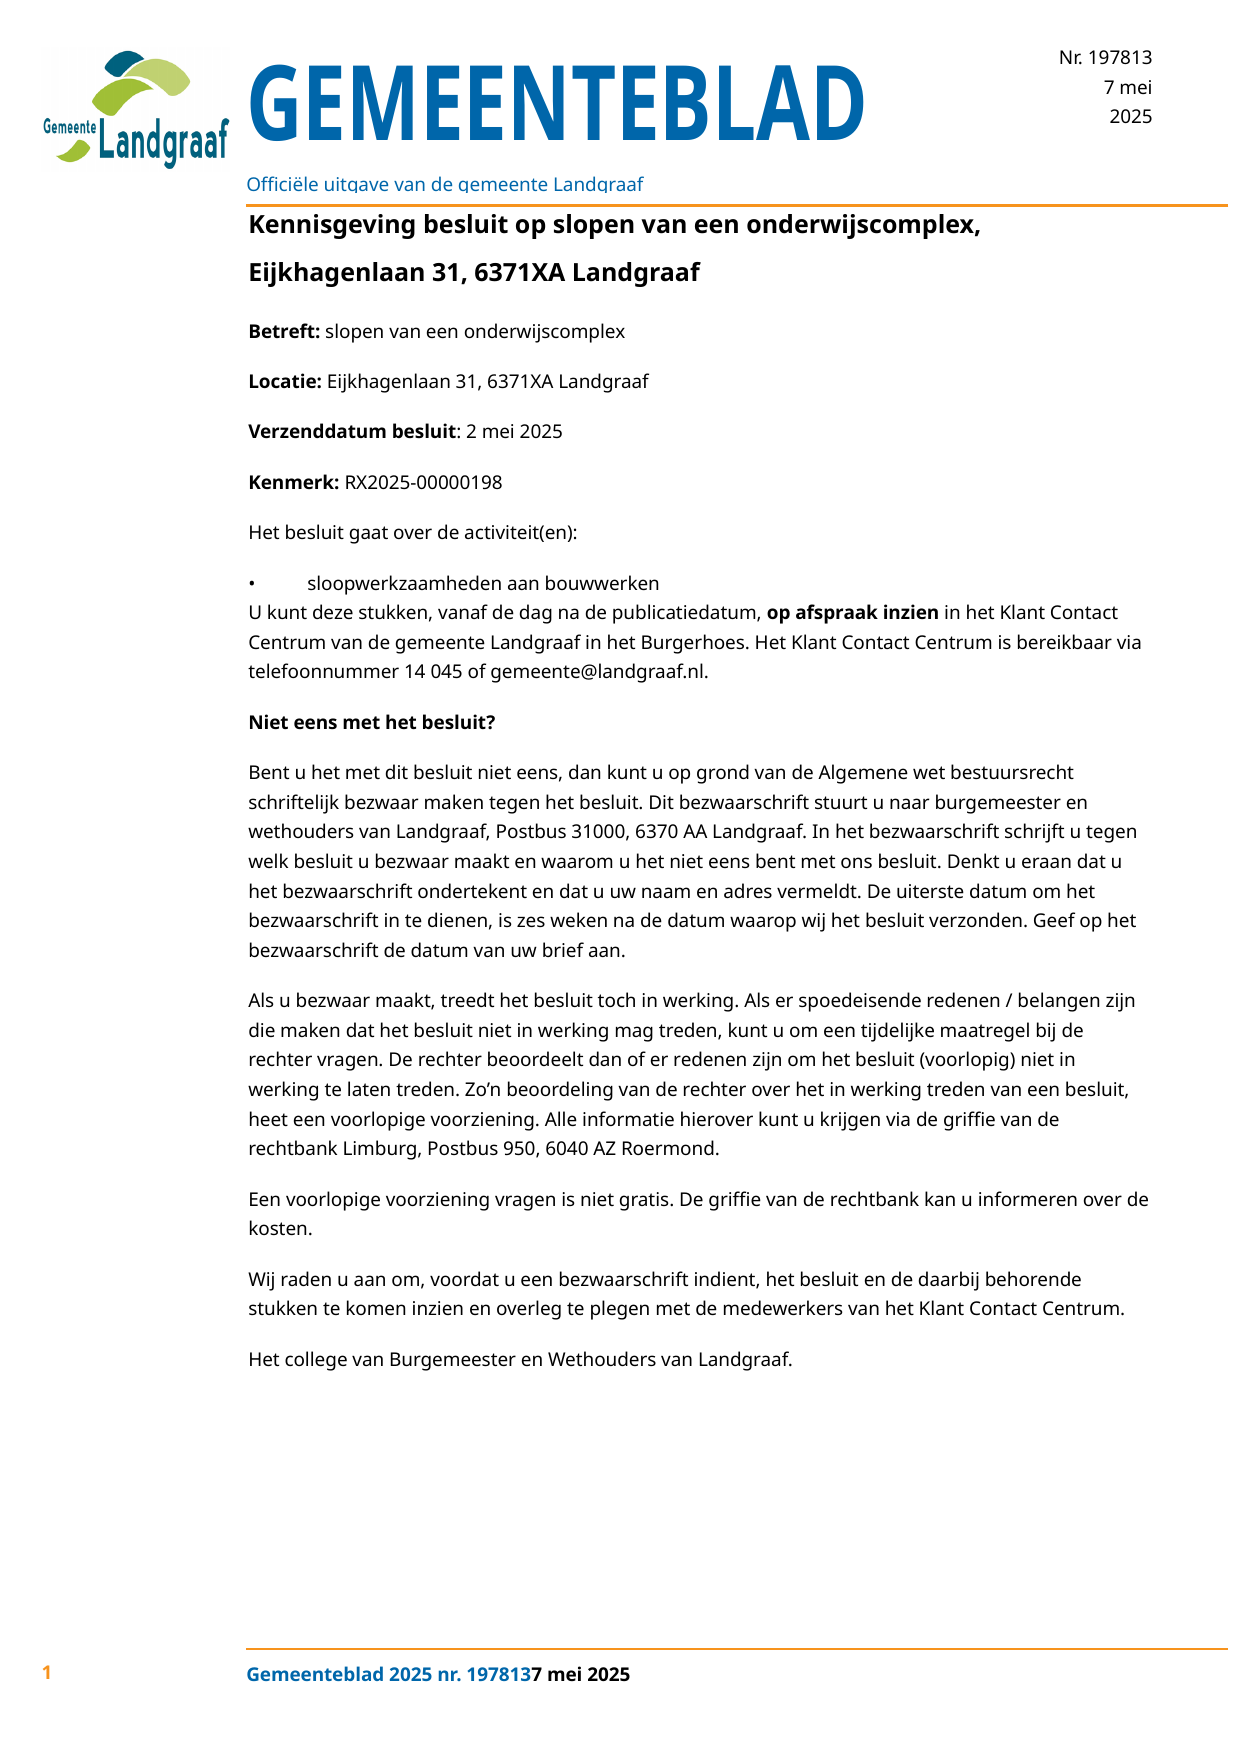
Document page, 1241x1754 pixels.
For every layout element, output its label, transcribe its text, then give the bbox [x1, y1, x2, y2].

text Locatie: Eijkhagenlaan 31, 6371XA Landgraaf [248, 368, 1152, 394]
text U kunt deze stukken, vanaf de dag na de publicatiedatum, op afspraak inzien in het Klant Contact Centrum van de gemeente Landgraaf in het Burgerhoes. Het Klant Contact Centrum is bereikbaar via telefoonnummer 14 045 of gemeente@landgraaf.nl. [248, 599, 1152, 684]
text Niet eens met het besluit? [248, 709, 1152, 735]
text Een voorlopige voorziening vragen is niet gratis. De griffie van de rechtbank kan u informeren over de kosten. [248, 1186, 1152, 1241]
text Kennisgeving besluit op slopen van een onderwijscomplex, Eijkhagenlaan 31, 6371XA Landgraaf [248, 207, 1152, 288]
picture [41, 47, 231, 172]
list sloopwerkzaamheden aan bouwwerken [248, 570, 1152, 596]
text Het college van Burgemeester en Wethouders van Landgraaf. [248, 1346, 1152, 1372]
text Betreft: slopen van een onderwijscomplex [248, 318, 1152, 344]
text Wij raden u aan om, voordat u een bezwaarschrift indient, het besluit en de daarbij behorende stukken te komen inzien en overleg te plegen met de medewerkers van het Klant Contact Centrum. [248, 1266, 1152, 1321]
text Kenmerk: RX2025-00000198 [248, 469, 1152, 495]
text Het besluit gaat over de activiteit(en): [248, 519, 1152, 545]
text Verzenddatum besluit: 2 mei 2025 [248, 419, 1152, 444]
text Bent u het met dit besluit niet eens, dan kunt u op grond van de Algemene wet bestuursrecht schriftelijk bezwaar maken tegen het besluit. Dit bezwaarschrift stuurt u naar burgemeester en wethouders van Landgraaf, Postbus 31000, 6370 AA Landgraaf. In het bezwaarschrift schrijft u tegen welk besluit u bezwaar maakt en waarom u het niet eens bent met ons besluit. Denkt u eraan dat u het bezwaarschrift ondertekent en dat u uw naam en adres vermeldt. De uiterste datum om het bezwaarschrift in te dienen, is zes weken na de datum waarop wij het besluit verzonden. Geef op het bezwaarschrift de datum van uw brief aan. [248, 759, 1152, 963]
text Als u bezwaar maakt, treedt het besluit toch in werking. Als er spoedeisende redenen / belangen zijn die maken dat het besluit niet in werking mag treden, kunt u om een tijdelijke maatregel bij de rechter vragen. De rechter beoordeelt dan of er redenen zijn om het besluit (voorlopig) niet in werking te laten treden. Zo’n beoordeling van de rechter over het in werking treden van een besluit, heet een voorlopige voorziening. Alle informatie hierover kunt u krijgen via de griffie van de rechtbank Limburg, Postbus 950, 6040 AZ Roermond. [248, 987, 1152, 1161]
